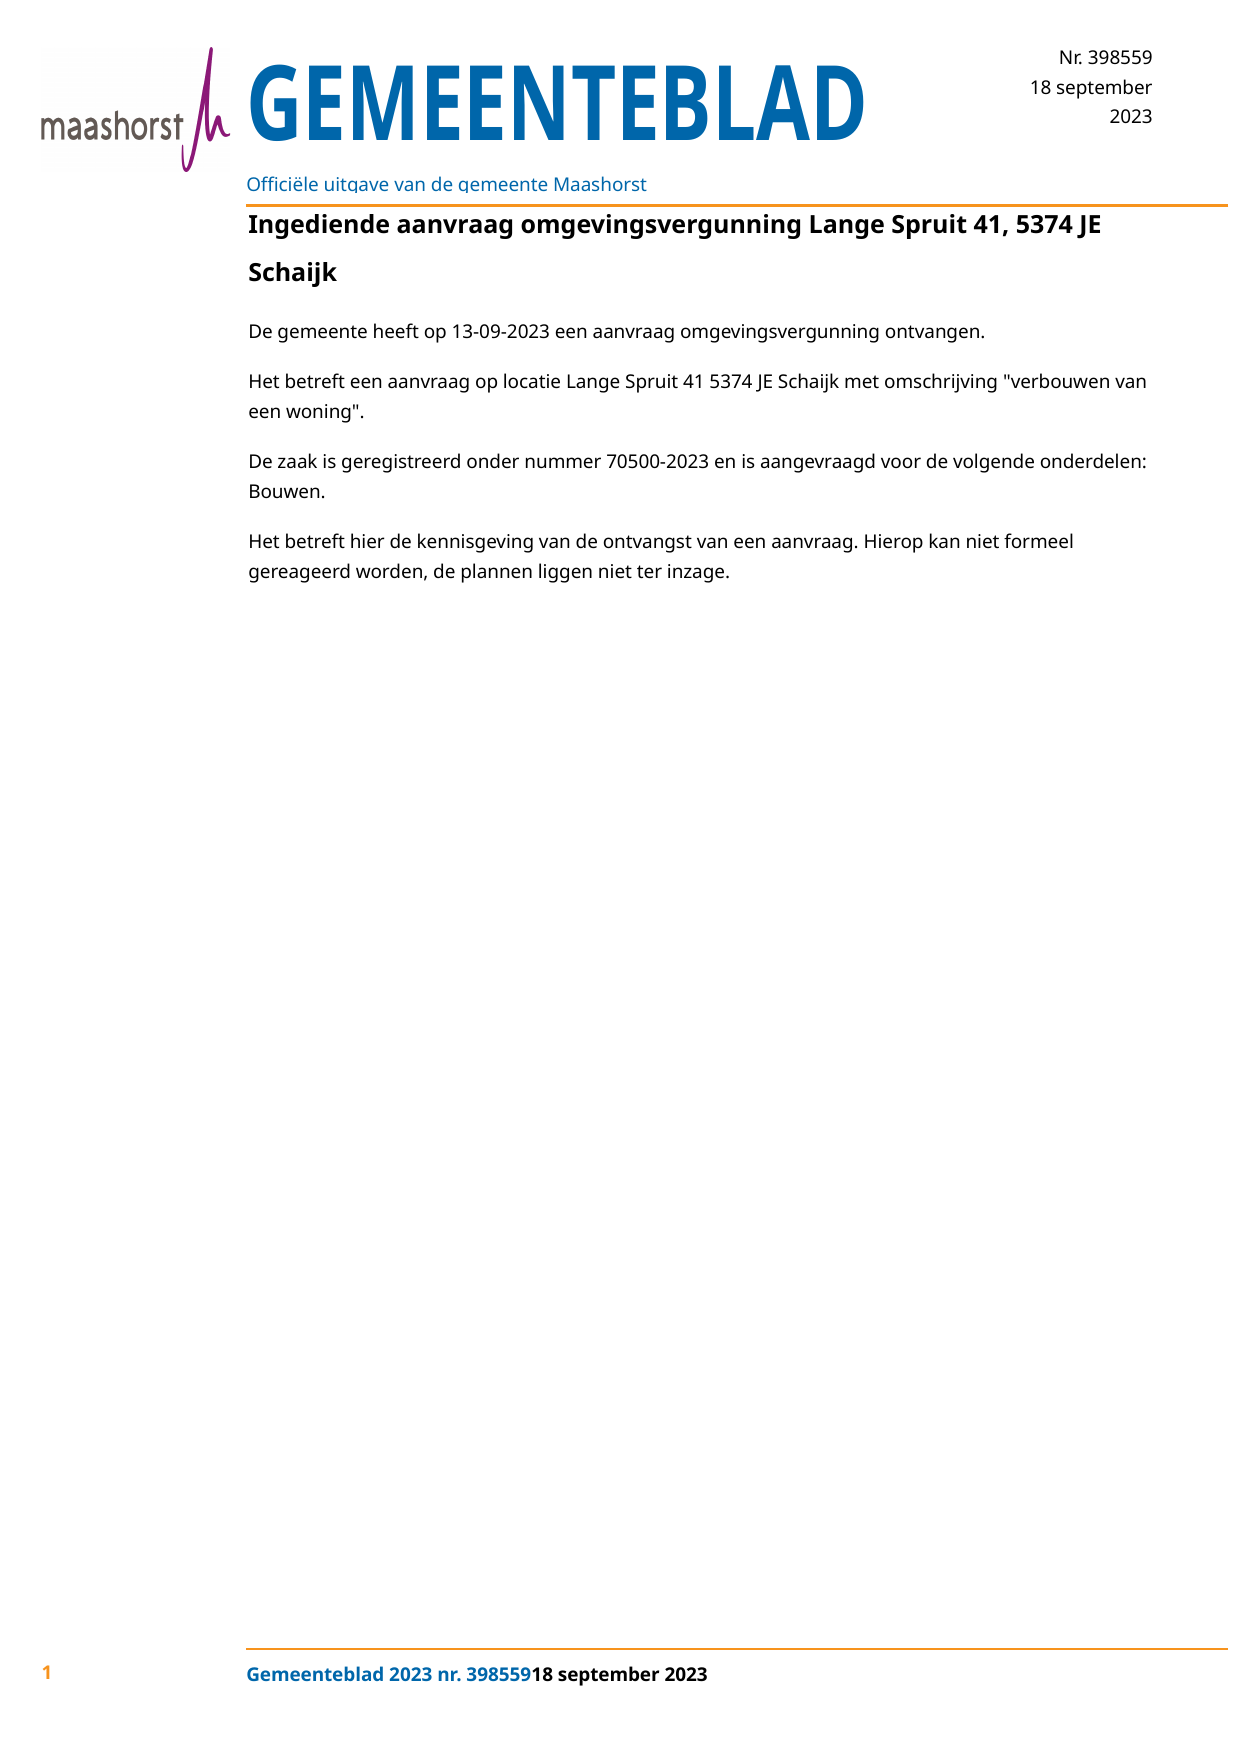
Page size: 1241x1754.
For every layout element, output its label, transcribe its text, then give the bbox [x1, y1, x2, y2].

text De zaak is geregistreerd onder nummer 70500-2023 en is aangevraagd voor de volgende onderdelen: Bouwen. [248, 448, 1152, 504]
text De gemeente heeft op 13-09-2023 een aanvraag omgevingsvergunning ontvangen. [248, 318, 1152, 344]
text Het betreft hier de kennisgeving van de ontvangst van een aanvraag. Hierop kan niet formeel gereageerd worden, de plannen liggen niet ter inzage. [248, 528, 1152, 584]
picture [41, 47, 231, 172]
text Het betreft een aanvraag op locatie Lange Spruit 41 5374 JE Schaijk met omschrijving "verbouwen van een woning". [248, 368, 1152, 424]
text Ingediende aanvraag omgevingsvergunning Lange Spruit 41, 5374 JE Schaijk [248, 207, 1152, 288]
